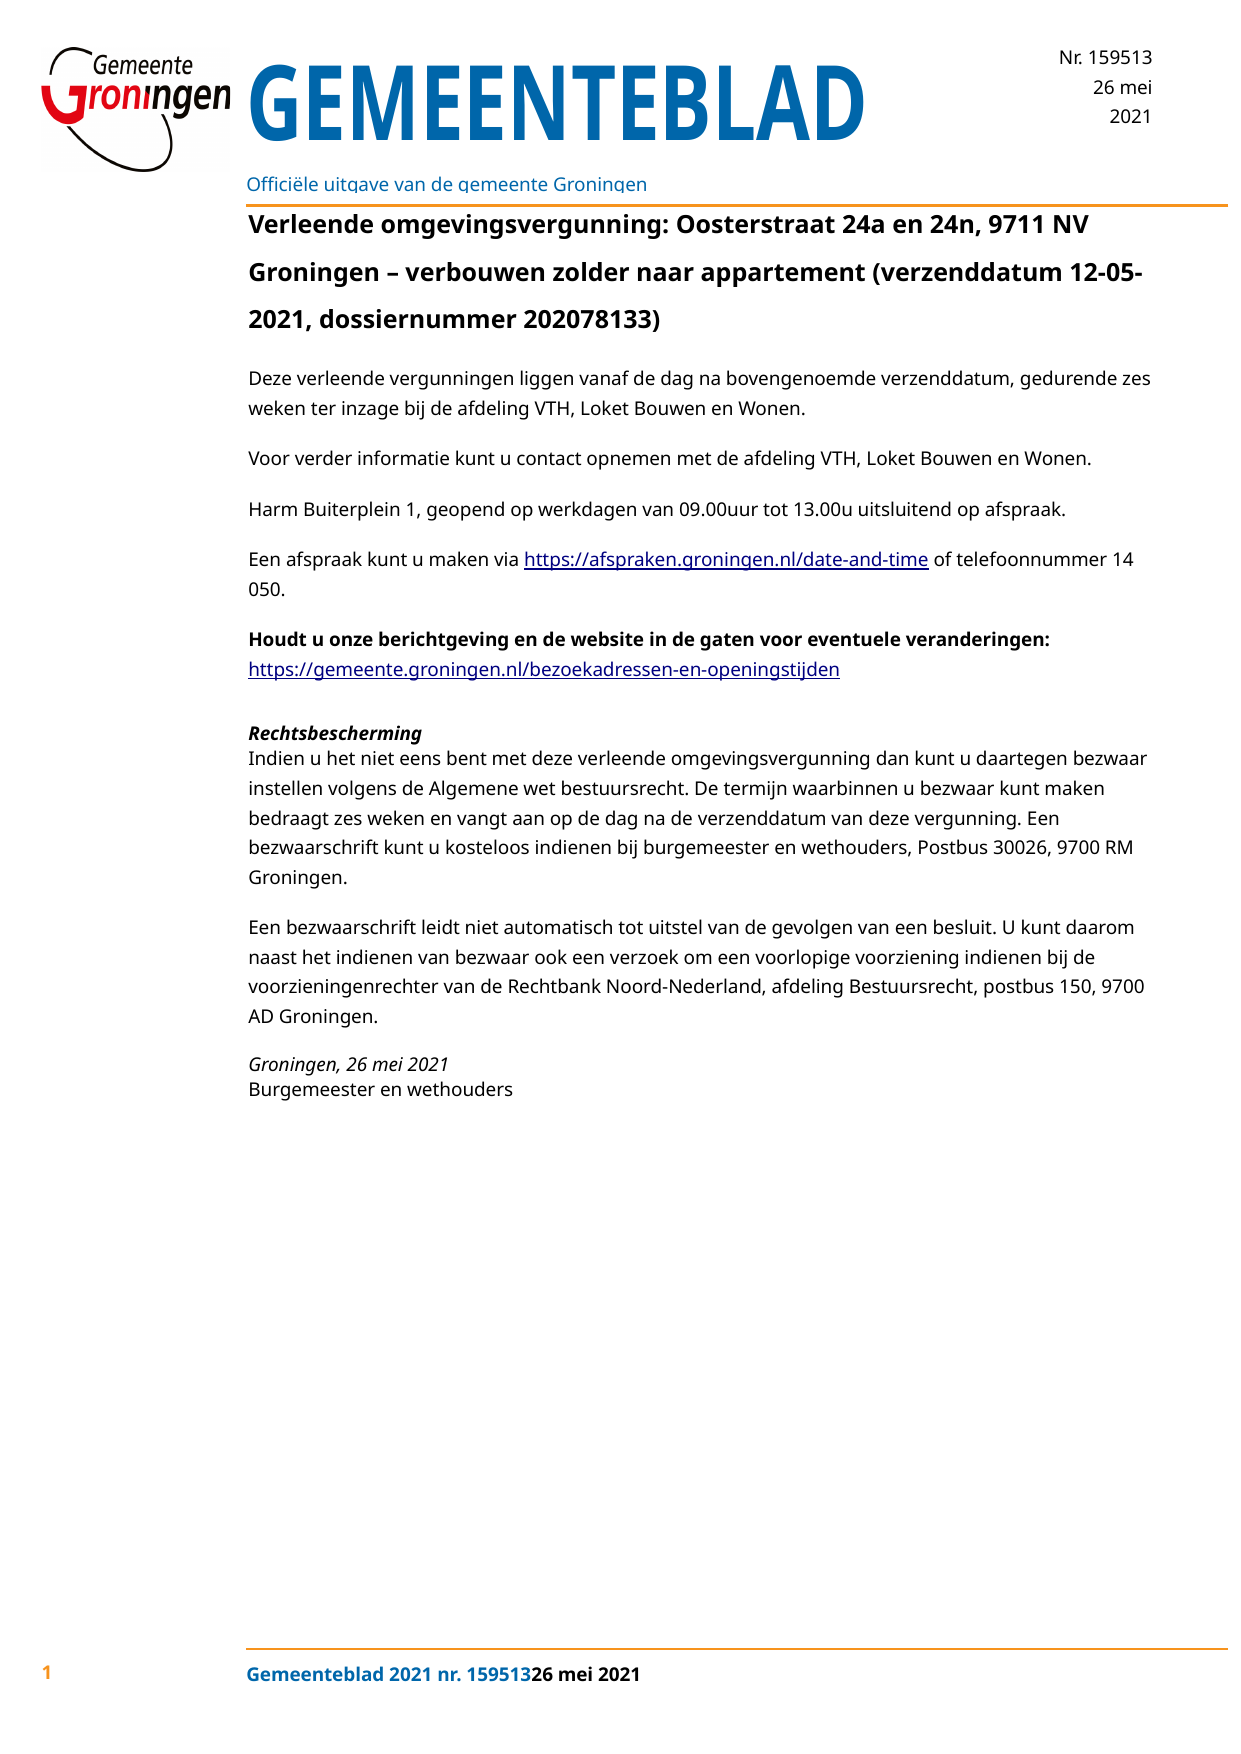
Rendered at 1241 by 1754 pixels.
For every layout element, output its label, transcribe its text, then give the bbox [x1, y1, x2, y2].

text Indien u het niet eens bent met deze verleende omgevingsvergunning dan kunt u daartegen bezwaar instellen volgens de Algemene wet bestuursrecht. De termijn waarbinnen u bezwaar kunt maken bedraagt zes weken en vangt aan op de dag na de verzenddatum van deze vergunning. Een bezwaarschrift kunt u kosteloos indienen bij burgemeester en wethouders, Postbus 30026, 9700 RM Groningen. [248, 746, 1152, 890]
picture [41, 47, 231, 172]
text Voor verder informatie kunt u contact opnemen met de afdeling VTH, Loket Bouwen en Wonen. [248, 446, 1152, 471]
text Een bezwaarschrift leidt niet automatisch tot uitstel van de gevolgen van een besluit. U kunt daarom naast het indienen van bezwaar ook een verzoek om een voorlopige voorziening indienen bij de voorzieningenrechter van de Rechtbank Noord-Nederland, afdeling Bestuursrecht, postbus 150, 9700 AD Groningen. [248, 914, 1152, 1029]
text Een afspraak kunt u maken via https://afspraken.groningen.nl/date-and-time of telefoonnummer 14 050. [248, 546, 1152, 602]
text Groningen, 26 mei 2021 [248, 1051, 1152, 1077]
text Rechtsbescherming [248, 720, 1152, 746]
text Houdt u onze berichtgeving en de website in de gaten voor eventuele veranderingen: https://gemeente.groningen.nl/bezoekadressen-en-openingstijden [248, 626, 1152, 682]
text Harm Buiterplein 1, geopend op werkdagen van 09.00uur tot 13.00u uitsluitend op afspraak. [248, 496, 1152, 522]
text Burgemeester en wethouders [248, 1077, 1152, 1102]
text Deze verleende vergunningen liggen vanaf de dag na bovengenoemde verzenddatum, gedurende zes weken ter inzage bij de afdeling VTH, Loket Bouwen en Wonen. [248, 366, 1152, 421]
text Verleende omgevingsvergunning: Oosterstraat 24a en 24n, 9711 NV Groningen – verbouwen zolder naar appartement (verzenddatum 12-05-2021, dossiernummer 202078133) [248, 207, 1152, 336]
